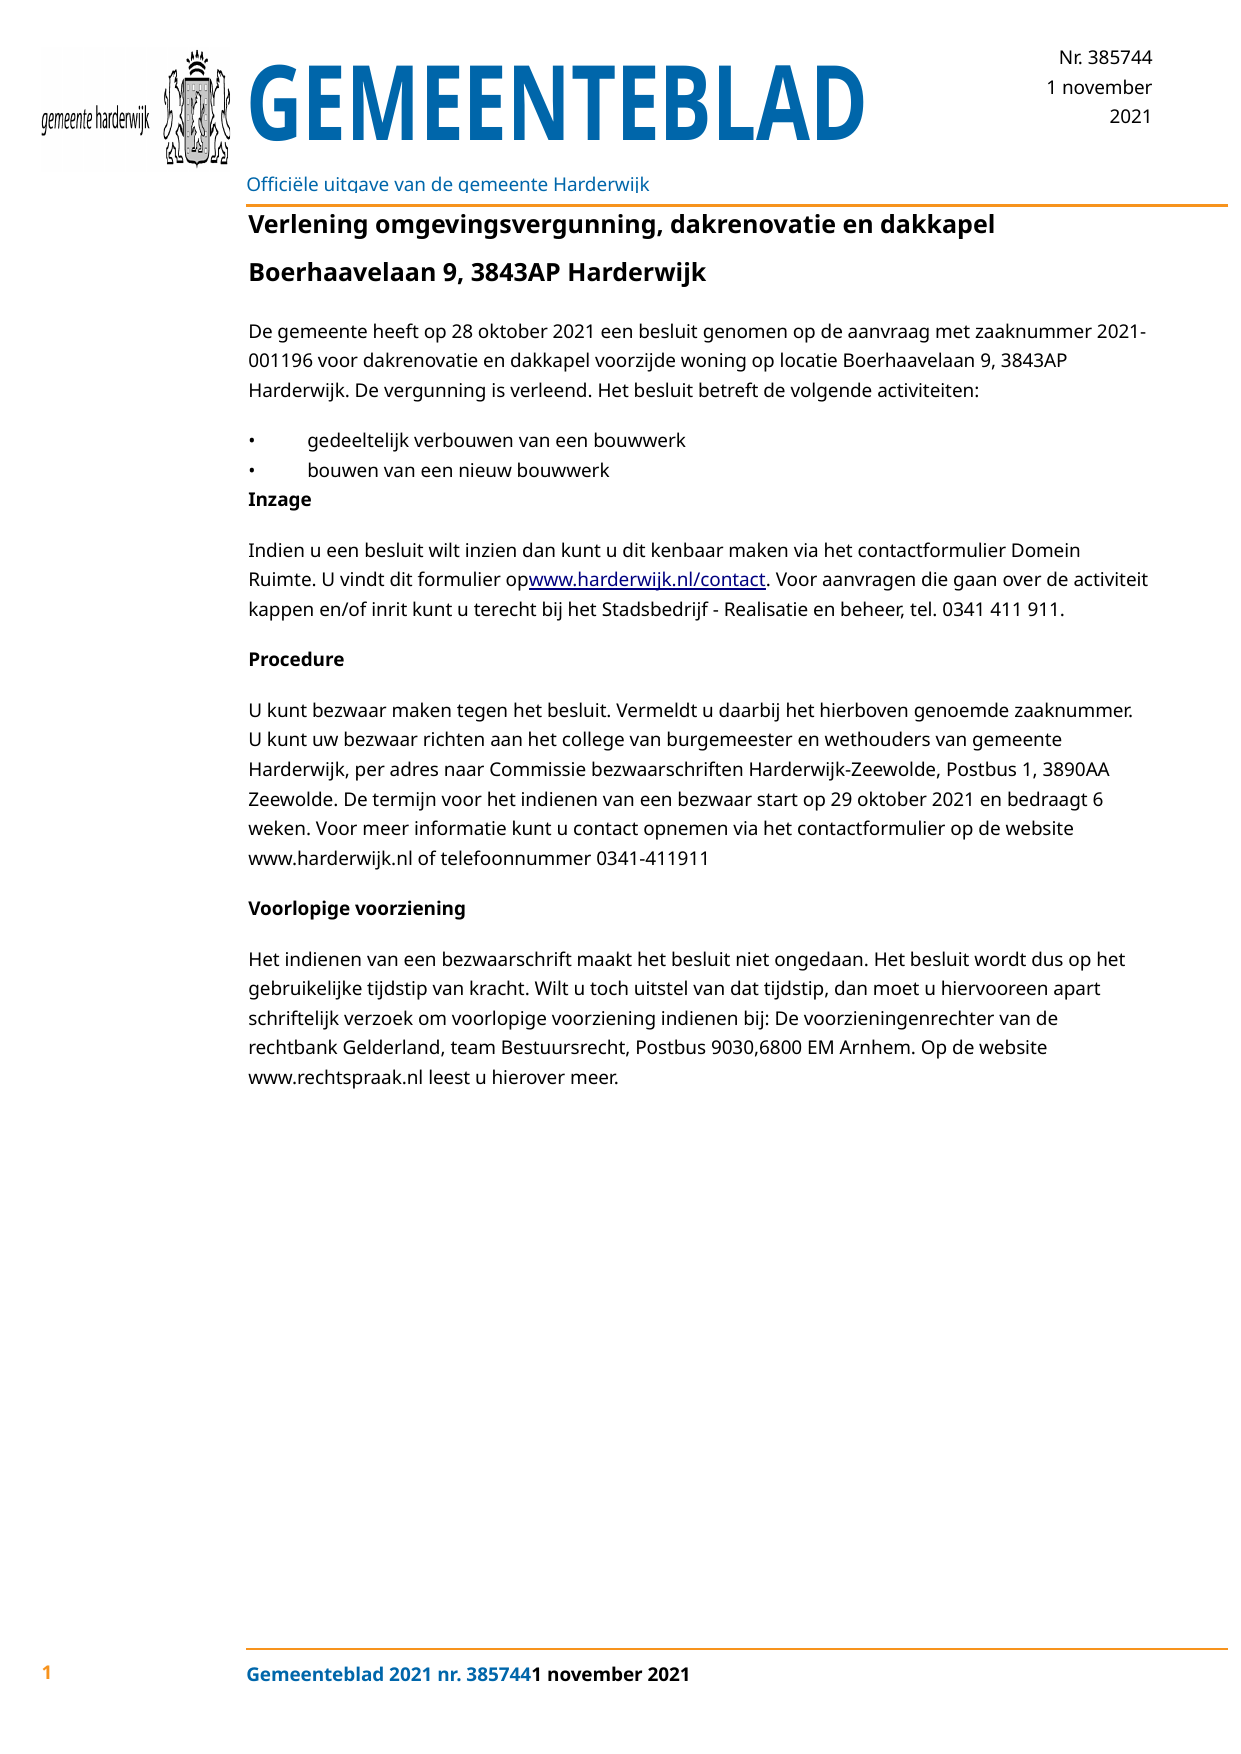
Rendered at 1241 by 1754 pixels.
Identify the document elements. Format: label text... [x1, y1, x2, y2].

text De gemeente heeft op 28 oktober 2021 een besluit genomen op de aanvraag met zaaknummer 2021-001196 voor dakrenovatie en dakkapel voorzijde woning op locatie Boerhaavelaan 9, 3843AP Harderwijk. De vergunning is verleend. Het besluit betreft de volgende activiteiten: [248, 318, 1152, 403]
text U kunt bezwaar maken tegen het besluit. Vermeldt u daarbij het hierboven genoemde zaaknummer. U kunt uw bezwaar richten aan het college van burgemeester en wethouders van gemeente Harderwijk, per adres naar Commissie bezwaarschriften Harderwijk-Zeewolde, Postbus 1, 3890AA Zeewolde. De termijn voor het indienen van een bezwaar start op 29 oktober 2021 en bedraagt 6 weken. Voor meer informatie kunt u contact opnemen via het contactformulier op de website www.harderwijk.nl of telefoonnummer 0341-411911 [248, 697, 1152, 871]
picture [41, 47, 231, 172]
text Verlening omgevingsvergunning, dakrenovatie en dakkapel Boerhaavelaan 9, 3843AP Harderwijk [248, 207, 1152, 288]
text Indien u een besluit wilt inzien dan kunt u dit kenbaar maken via het contactformulier Domein Ruimte. U vindt dit formulier opwww.harderwijk.nl/contact. Voor aanvragen die gaan over de activiteit kappen en/of inrit kunt u terecht bij het Stadsbedrijf - Realisatie en beheer, tel. 0341 411 911. [248, 537, 1152, 622]
text Voorlopige voorziening [248, 895, 1152, 921]
text Het indienen van een bezwaarschrift maakt het besluit niet ongedaan. Het besluit wordt dus op het gebruikelijke tijdstip van kracht. Wilt u toch uitstel van dat tijdstip, dan moet u hiervooreen apart schriftelijk verzoek om voorlopige voorziening indienen bij: De voorzieningenrechter van de rechtbank Gelderland, team Bestuursrecht, Postbus 9030,6800 EM Arnhem. Op de website www.rechtspraak.nl leest u hierover meer. [248, 946, 1152, 1090]
text Procedure [248, 647, 1152, 672]
list bouwen van een nieuw bouwwerk [248, 457, 1152, 483]
text Inzage [248, 487, 1152, 512]
list gedeeltelijk verbouwen van een bouwwerk [248, 427, 1152, 453]
